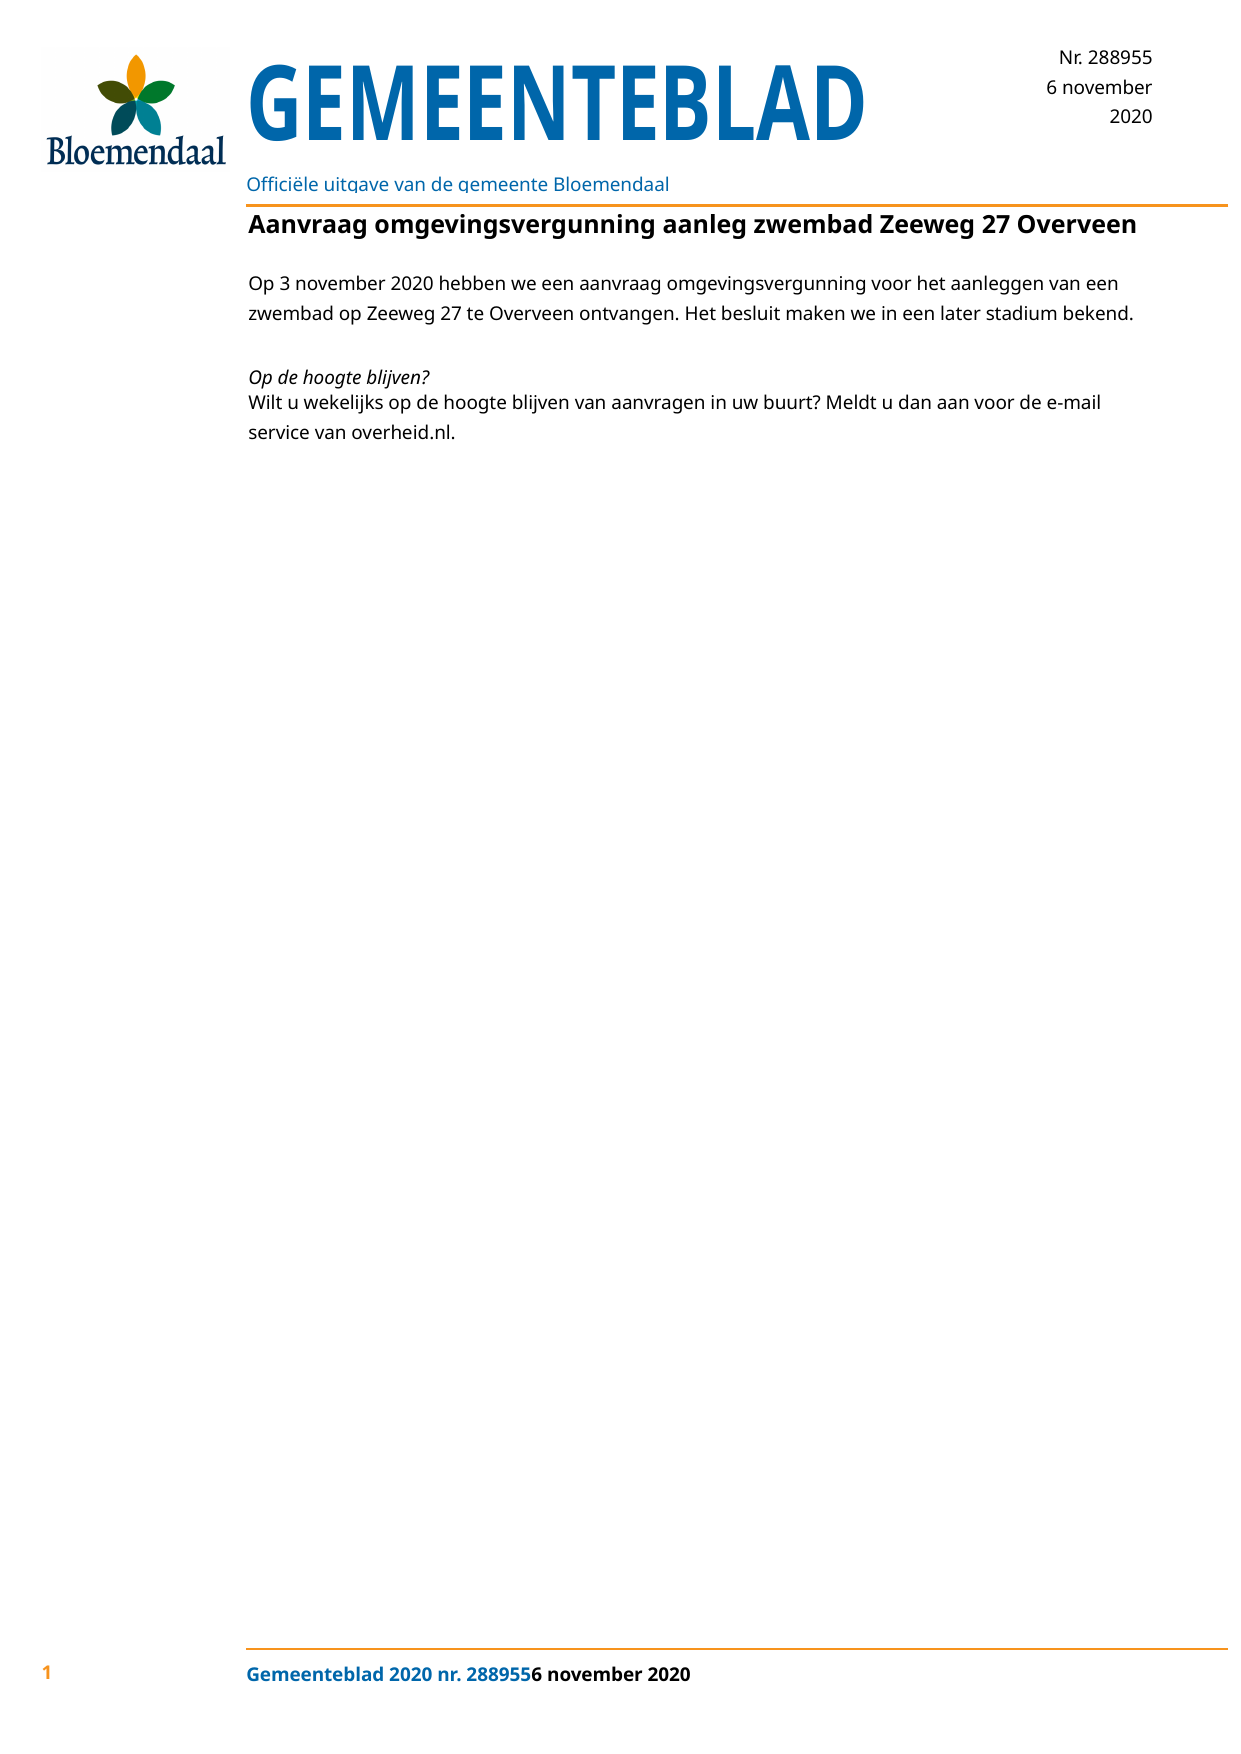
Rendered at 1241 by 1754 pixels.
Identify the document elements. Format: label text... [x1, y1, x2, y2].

text Op 3 november 2020 hebben we een aanvraag omgevingsvergunning voor het aanleggen van een zwembad op Zeeweg 27 te Overveen ontvangen. Het besluit maken we in een later stadium bekend. [248, 270, 1152, 326]
text Wilt u wekelijks op de hoogte blijven van aanvragen in uw buurt? Meldt u dan aan voor de e-mail service van overheid.nl. [248, 389, 1152, 445]
picture [41, 47, 231, 172]
text Aanvraag omgevingsvergunning aanleg zwembad Zeeweg 27 Overveen [248, 207, 1152, 241]
text Op de hoogte blijven? [248, 364, 1152, 389]
